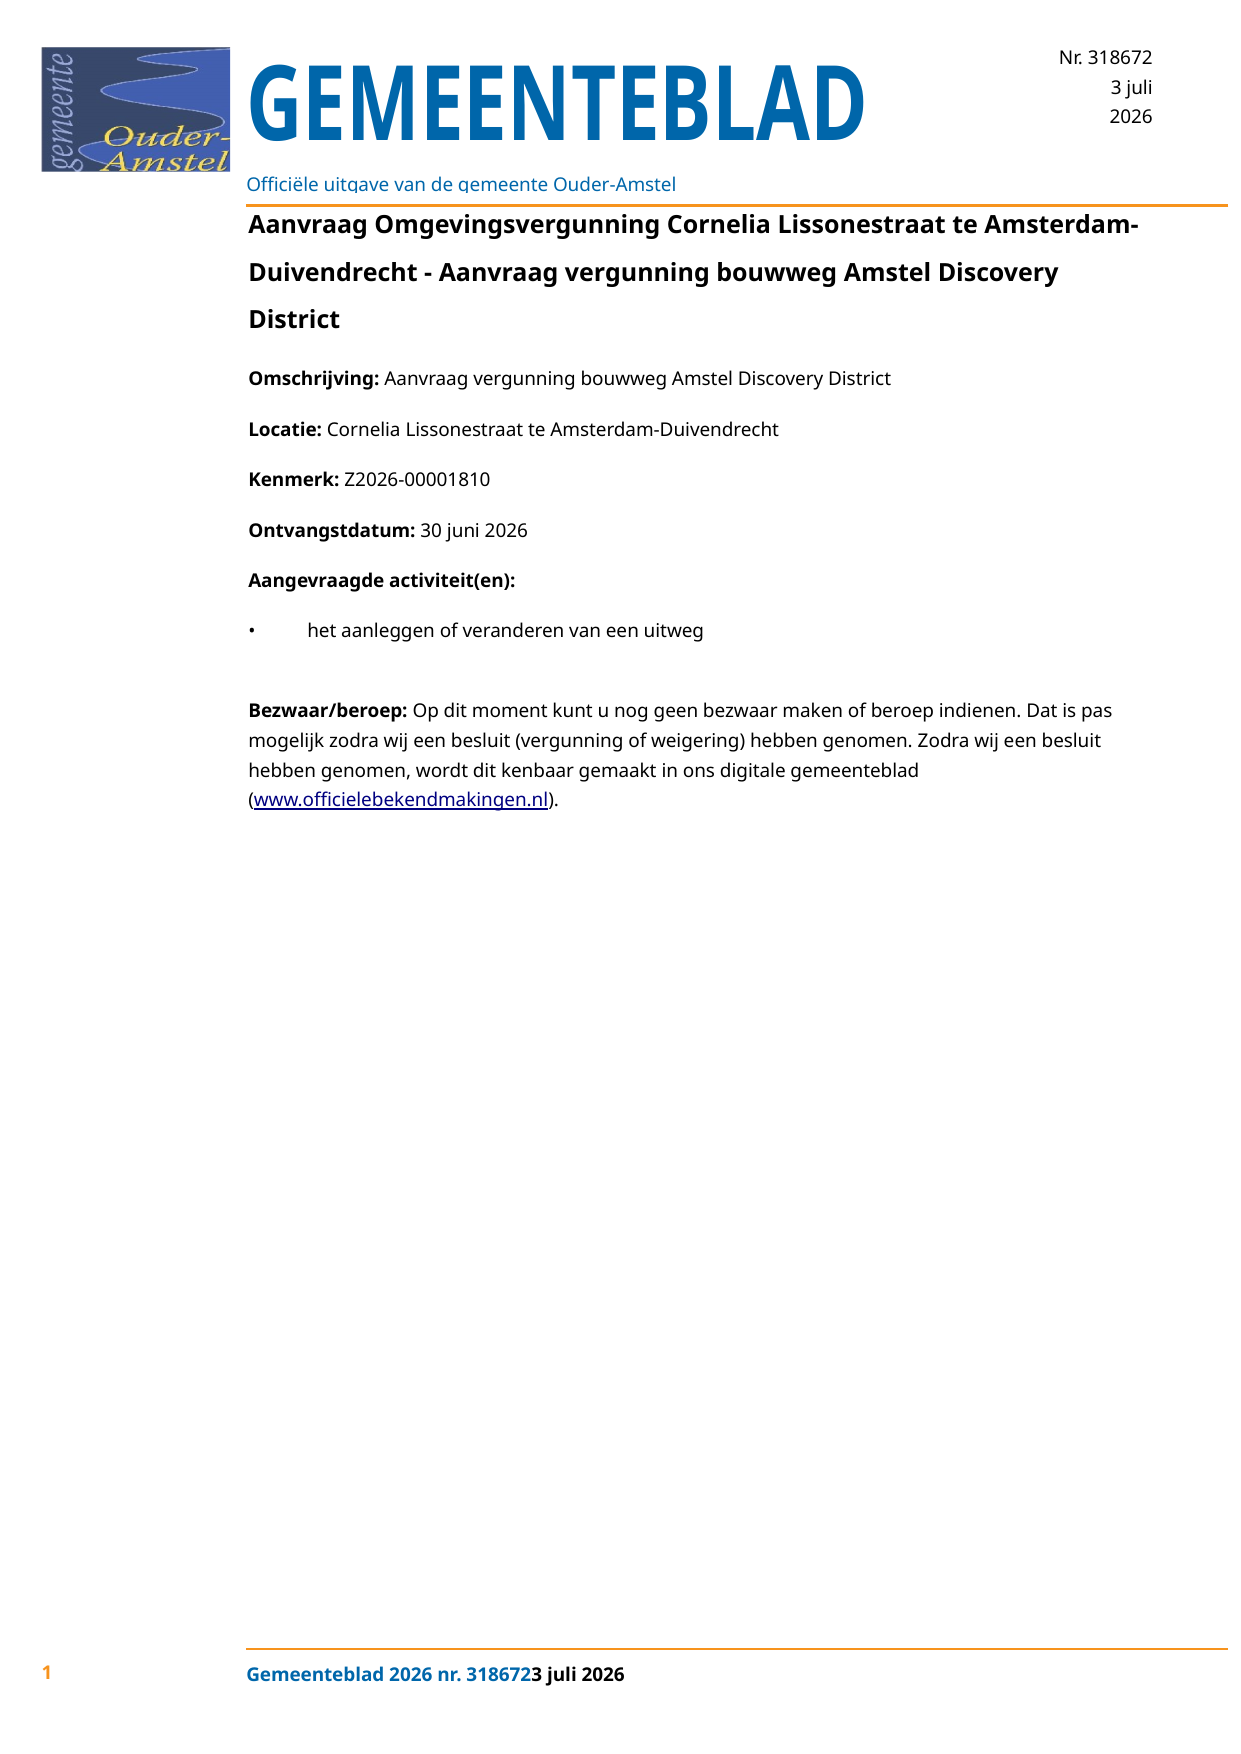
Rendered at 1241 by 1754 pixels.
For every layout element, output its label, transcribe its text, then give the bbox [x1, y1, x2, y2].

list het aanleggen of veranderen van een uitweg [248, 618, 1152, 643]
text Aangevraagde activiteit(en): [248, 567, 1152, 593]
text Kenmerk: Z2026-00001810 [248, 466, 1152, 492]
text Ontvangstdatum: 30 juni 2026 [248, 517, 1152, 542]
picture [41, 47, 231, 172]
text Omschrijving: Aanvraag vergunning bouwweg Amstel Discovery District [248, 366, 1152, 391]
text Bezwaar/beroep: Op dit moment kunt u nog geen bezwaar maken of beroep indienen. Dat is pas mogelijk zodra wij een besluit (vergunning of weigering) hebben genomen. Zodra wij een besluit hebben genomen, wordt dit kenbaar gemaakt in ons digitale gemeenteblad (www.officielebekendmakingen.nl). [248, 698, 1152, 812]
text Aanvraag Omgevingsvergunning Cornelia Lissonestraat te Amsterdam-Duivendrecht - Aanvraag vergunning bouwweg Amstel Discovery District [248, 207, 1152, 336]
text Locatie: Cornelia Lissonestraat te Amsterdam-Duivendrecht [248, 416, 1152, 442]
